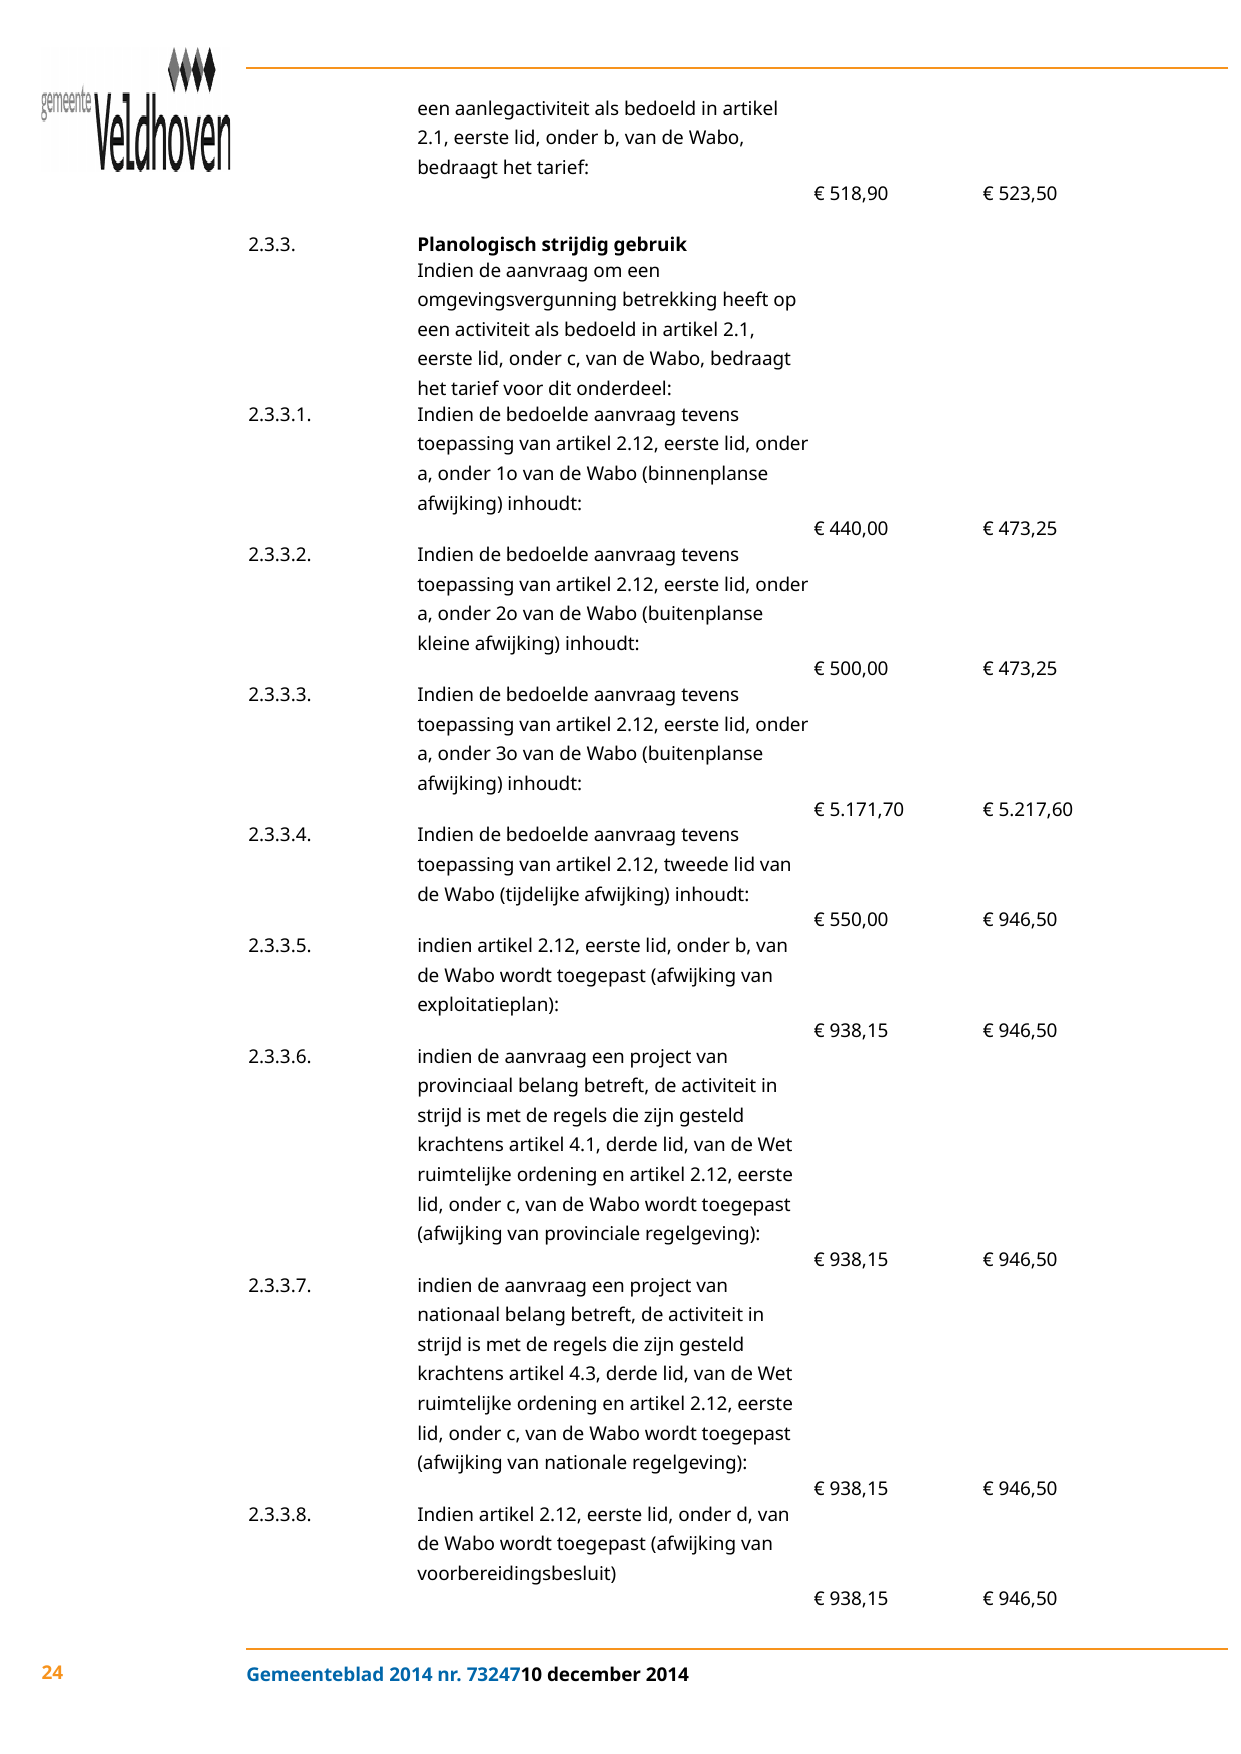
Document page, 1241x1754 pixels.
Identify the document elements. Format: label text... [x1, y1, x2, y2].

table_cell [417, 1586, 814, 1611]
table_cell indien de aanvraag een project van provinciaal belang betreft, de activiteit in strijd is met de regels die zijn gesteld krachtens artikel 4.1, derde lid, van de Wet ruimtelijke ordening en artikel 2.12, eerste lid, onder c, van de Wabo wordt toegepast (afwijking van provinciale regelgeving): [417, 1043, 814, 1246]
table_cell [814, 932, 983, 1017]
table_cell 2.3.3.2. [248, 541, 417, 656]
table_cell € 473,25 [983, 515, 1152, 541]
table_cell indien de aanvraag een project van nationaal belang betreft, de activiteit in strijd is met de regels die zijn gesteld krachtens artikel 4.3, derde lid, van de Wet ruimtelijke ordening en artikel 2.12, eerste lid, onder c, van de Wabo wordt toegepast (afwijking van nationale regelgeving): [417, 1272, 814, 1475]
table_cell [248, 906, 417, 932]
table_cell [814, 1272, 983, 1475]
table_cell [983, 541, 1152, 656]
table_cell [983, 205, 1152, 231]
table_cell [248, 1246, 417, 1272]
table_cell [814, 95, 983, 180]
table_cell [248, 180, 417, 205]
table_cell [814, 1501, 983, 1586]
table_cell Indien de bedoelde aanvraag tevens toepassing van artikel 2.12, eerste lid, onder a, onder 1o van de Wabo (binnenplanse afwijking) inhoudt: [417, 401, 814, 515]
table_cell 2.3.3.3. [248, 681, 417, 796]
table_cell 2.3.3.4. [248, 822, 417, 906]
table_cell [983, 95, 1152, 180]
table_cell Indien de bedoelde aanvraag tevens toepassing van artikel 2.12, eerste lid, onder a, onder 3o van de Wabo (buitenplanse afwijking) inhoudt: [417, 681, 814, 796]
table_cell [248, 1586, 417, 1611]
table_cell € 946,50 [983, 1246, 1152, 1272]
table_cell € 946,50 [983, 1475, 1152, 1501]
table_cell [248, 1475, 417, 1501]
table_cell [814, 257, 983, 401]
table_cell [983, 1272, 1152, 1475]
table_cell Indien artikel 2.12, eerste lid, onder d, van de Wabo wordt toegepast (afwijking van voorbereidingsbesluit) [417, 1501, 814, 1586]
table_cell € 523,50 [983, 180, 1152, 205]
table_cell [417, 515, 814, 541]
table_cell [983, 822, 1152, 906]
table_cell [814, 681, 983, 796]
table_cell [814, 1043, 983, 1246]
table_cell [417, 205, 814, 231]
table_cell [248, 205, 417, 231]
table_cell [983, 681, 1152, 796]
table_cell € 440,00 [814, 515, 983, 541]
table_cell € 473,25 [983, 656, 1152, 681]
table_cell Indien de bedoelde aanvraag tevens toepassing van artikel 2.12, tweede lid van de Wabo (tijdelijke afwijking) inhoudt: [417, 822, 814, 906]
table_cell [248, 656, 417, 681]
table_cell [248, 1017, 417, 1043]
table_cell [417, 180, 814, 205]
table_cell [248, 515, 417, 541]
table_cell € 938,15 [814, 1586, 983, 1611]
picture [41, 47, 231, 172]
table_cell [417, 1475, 814, 1501]
table_cell [248, 95, 417, 180]
table_cell 2.3.3.8. [248, 1501, 417, 1586]
table_cell [983, 1043, 1152, 1246]
table_cell 2.3.3. [248, 231, 417, 257]
table_cell Planologisch strijdig gebruik [417, 231, 814, 257]
table_cell € 938,15 [814, 1017, 983, 1043]
table_cell [248, 257, 417, 401]
table_cell € 938,15 [814, 1246, 983, 1272]
table_cell [983, 1501, 1152, 1586]
table_cell € 500,00 [814, 656, 983, 681]
table_cell [983, 401, 1152, 515]
table_cell [417, 1246, 814, 1272]
table_cell [983, 257, 1152, 401]
table_cell € 550,00 [814, 906, 983, 932]
table_cell Indien de aanvraag om een omgevingsvergunning betrekking heeft op een activiteit als bedoeld in artikel 2.1, eerste lid, onder c, van de Wabo, bedraagt het tarief voor dit onderdeel: [417, 257, 814, 401]
table_cell [814, 822, 983, 906]
table_cell [983, 932, 1152, 1017]
table_cell een aanlegactiviteit als bedoeld in artikel 2.1, eerste lid, onder b, van de Wabo, bedraagt het tarief: [417, 95, 814, 180]
table_cell [814, 231, 983, 257]
table_cell [417, 1017, 814, 1043]
table_cell indien artikel 2.12, eerste lid, onder b, van de Wabo wordt toegepast (afwijking van exploitatieplan): [417, 932, 814, 1017]
table_cell € 518,90 [814, 180, 983, 205]
table_cell [417, 796, 814, 822]
table_cell [983, 231, 1152, 257]
table_cell [248, 796, 417, 822]
table_cell 2.3.3.6. [248, 1043, 417, 1246]
table_cell € 946,50 [983, 1586, 1152, 1611]
table_cell [814, 541, 983, 656]
table_cell € 946,50 [983, 1017, 1152, 1043]
table_cell [814, 205, 983, 231]
table_cell 2.3.3.7. [248, 1272, 417, 1475]
table_cell Indien de bedoelde aanvraag tevens toepassing van artikel 2.12, eerste lid, onder a, onder 2o van de Wabo (buitenplanse kleine afwijking) inhoudt: [417, 541, 814, 656]
table_cell € 5.217,60 [983, 796, 1152, 822]
table_cell 2.3.3.5. [248, 932, 417, 1017]
table_cell € 5.171,70 [814, 796, 983, 822]
table_cell € 946,50 [983, 906, 1152, 932]
table_cell € 938,15 [814, 1475, 983, 1501]
table_cell [814, 401, 983, 515]
table_cell 2.3.3.1. [248, 401, 417, 515]
table_cell [417, 656, 814, 681]
table_cell [417, 906, 814, 932]
